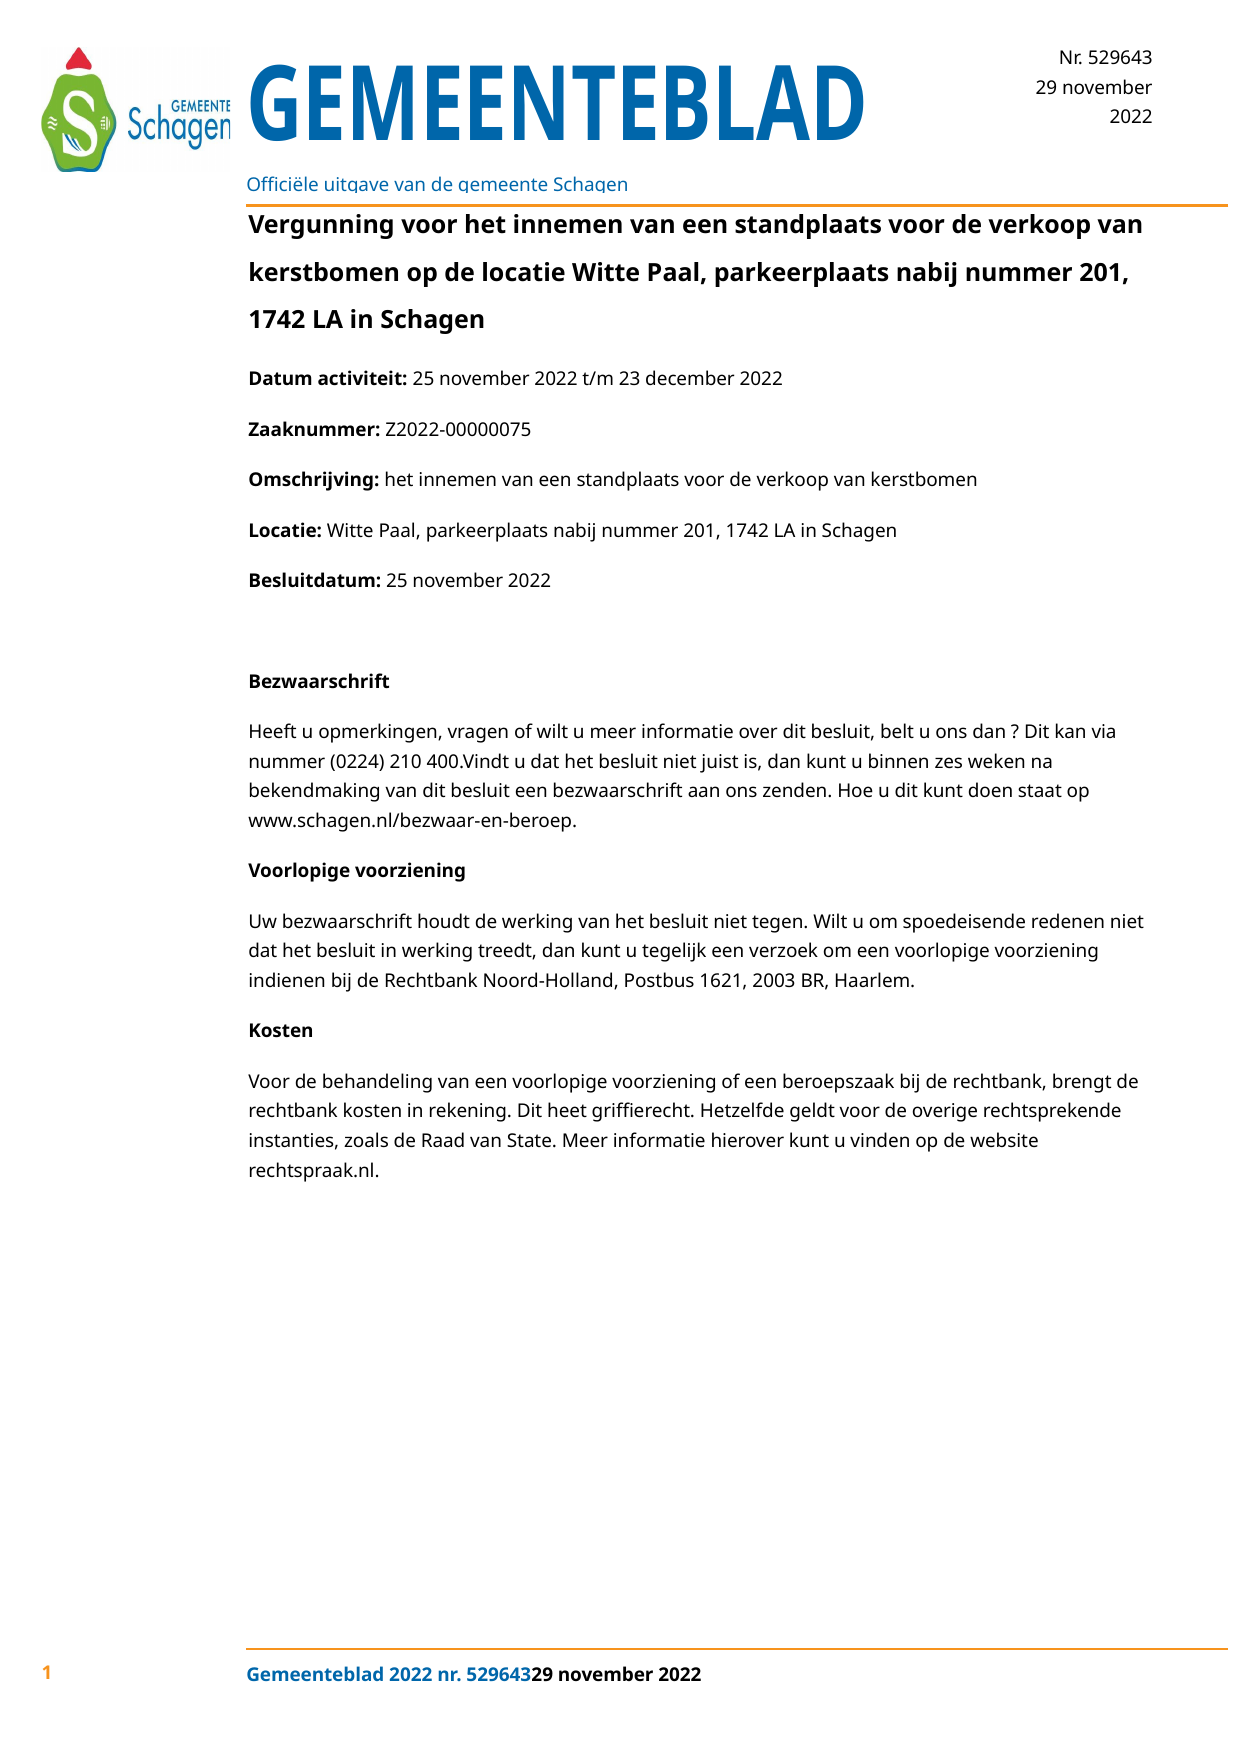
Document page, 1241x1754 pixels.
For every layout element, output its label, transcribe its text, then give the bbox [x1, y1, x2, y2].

text Locatie: Witte Paal, parkeerplaats nabij nummer 201, 1742 LA in Schagen [248, 517, 1152, 542]
text Bezwaarschrift [248, 668, 1152, 694]
text Uw bezwaarschrift houdt de werking van het besluit niet tegen. Wilt u om spoedeisende redenen niet dat het besluit in werking treedt, dan kunt u tegelijk een verzoek om een voorlopige voorziening indienen bij de Rechtbank Noord-Holland, Postbus 1621, 2003 BR, Haarlem. [248, 908, 1152, 993]
text Voor de behandeling van een voorlopige voorziening of een beroepszaak bij de rechtbank, brengt de rechtbank kosten in rekening. Dit heet griffierecht. Hetzelfde geldt voor de overige rechtsprekende instanties, zoals de Raad van State. Meer informatie hierover kunt u vinden op de website rechtspraak.nl. [248, 1068, 1152, 1182]
text Kosten [248, 1018, 1152, 1043]
text Omschrijving: het innemen van een standplaats voor de verkoop van kerstbomen [248, 466, 1152, 492]
text Zaaknummer: Z2022-00000075 [248, 416, 1152, 442]
text Besluitdatum: 25 november 2022 [248, 567, 1152, 593]
text Voorlopige voorziening [248, 858, 1152, 883]
text Vergunning voor het innemen van een standplaats voor de verkoop van kerstbomen op de locatie Witte Paal, parkeerplaats nabij nummer 201, 1742 LA in Schagen [248, 207, 1152, 336]
text Heeft u opmerkingen, vragen of wilt u meer informatie over dit besluit, belt u ons dan ? Dit kan via nummer (0224) 210 400.Vindt u dat het besluit niet juist is, dan kunt u binnen zes weken na bekendmaking van dit besluit een bezwaarschrift aan ons zenden. Hoe u dit kunt doen staat op www.schagen.nl/bezwaar-en-beroep. [248, 718, 1152, 833]
text Datum activiteit: 25 november 2022 t/m 23 december 2022 [248, 366, 1152, 391]
picture [41, 47, 231, 172]
